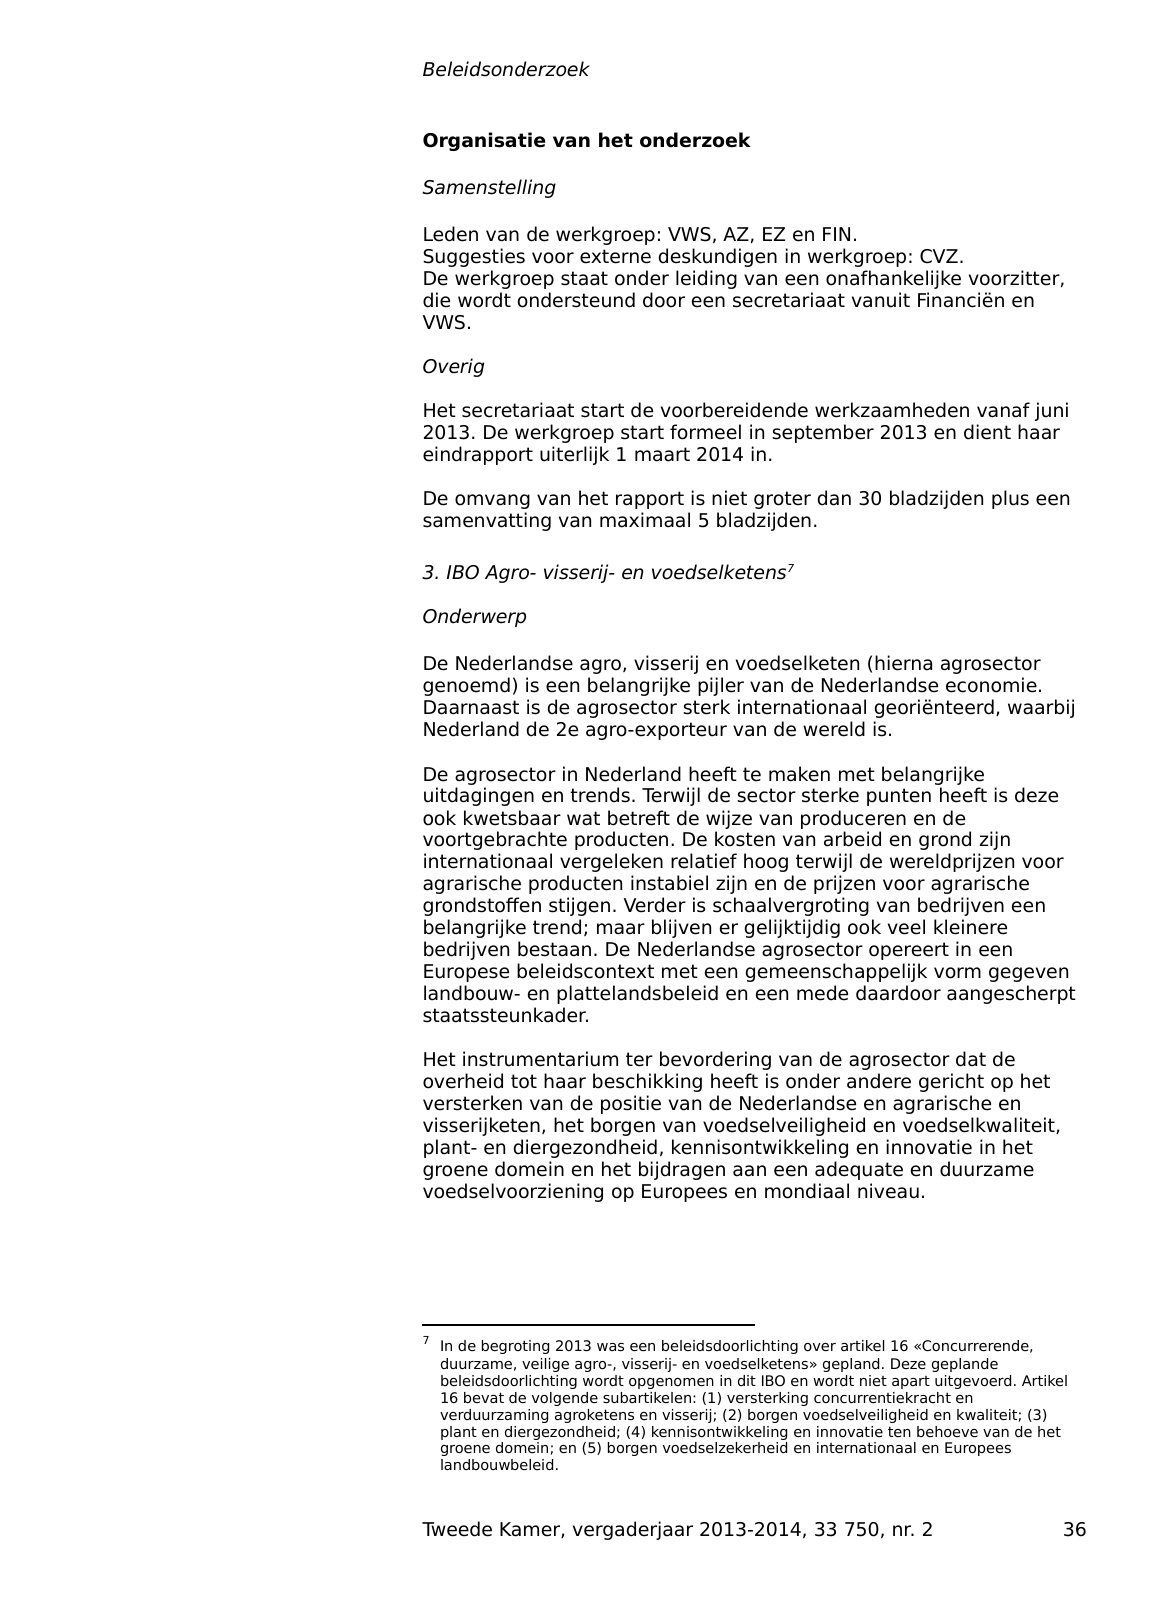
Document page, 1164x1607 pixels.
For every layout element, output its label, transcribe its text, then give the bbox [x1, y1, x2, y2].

subtitle Organisatie van het onderzoek [422, 130, 1087, 152]
subtitle Overig [422, 356, 1087, 378]
text De agrosector in Nederland heeft te maken met belangrijke uitdagingen en trends. Terwijl de sector sterke punten heeft is deze ook kwetsbaar wat betreft de wijze van produceren en de voortgebrachte producten. De kosten van arbeid en grond zijn internationaal vergeleken relatief hoog terwijl de wereldprijzen voor agrarische producten instabiel zijn en de prijzen voor agrarische grondstoffen stijgen. Verder is schaalvergroting van bedrijven een belangrijke trend; maar blijven er gelijktijdig ook veel kleinere bedrijven bestaan. De Nederlandse agrosector opereert in een Europese beleidscontext met een gemeenschappelijk vorm gegeven landbouw- en plattelandsbeleid en een mede daardoor aangescherpt staatssteunkader. [422, 763, 1087, 1027]
subtitle Onderwerp [422, 606, 1087, 628]
subtitle Samenstelling [422, 177, 1087, 199]
text De Nederlandse agro, visserij en voedselketen (hierna agrosector genoemd) is een belangrijke pijler van de Nederlandse economie. Daarnaast is de agrosector sterk internationaal georiënteerd, waarbij Nederland de 2e agro-exporteur van de wereld is. [422, 653, 1087, 741]
text Het secretariaat start de voorbereidende werkzaamheden vanaf juni 2013. De werkgroep start formeel in september 2013 en dient haar eindrapport uiterlijk 1 maart 2014 in. [422, 400, 1087, 466]
text Suggesties voor externe deskundigen in werkgroep: CVZ. [422, 246, 1087, 268]
text Leden van de werkgroep: VWS, AZ, EZ en FIN. [422, 224, 1087, 246]
text De omvang van het rapport is niet groter dan 30 bladzijden plus een samenvatting van maximaal 5 bladzijden. [422, 488, 1087, 532]
text Het instrumentarium ter bevordering van de agrosector dat de overheid tot haar beschikking heeft is onder andere gericht op het versterken van de positie van de Nederlandse en agrarische en visserijketen, het borgen van voedselveiligheid en voedselkwaliteit, plant- en diergezondheid, kennisontwikkeling en innovatie in het groene domein en het bijdragen aan een adequate en duurzame voedselvoorziening op Europees en mondiaal niveau. [422, 1049, 1087, 1203]
text De werkgroep staat onder leiding van een onafhankelijke voorzitter, die wordt ondersteund door een secretariaat vanuit Financiën en VWS. [422, 268, 1087, 334]
subtitle 3. IBO Agro- visserij- en voedselketens [422, 562, 1087, 584]
text In de begroting 2013 was een beleidsdoorlichting over artikel 16 «Concurrerende, duurzame, veilige agro-, visserij- en voedselketens» gepland. Deze geplande beleidsdoorlichting wordt opgenomen in dit IBO en wordt niet apart uitgevoerd. Artikel 16 bevat de volgende subartikelen: (1) versterking concurrentiekracht en verduurzaming agroketens en visserij; (2) borgen voedselveiligheid en kwaliteit; (3) plant en diergezondheid; (4) kennisontwikkeling en innovatie ten behoeve van de het groene domein; en (5) borgen voedselzekerheid en internationaal en Europees landbouwbeleid. [422, 1334, 1087, 1474]
